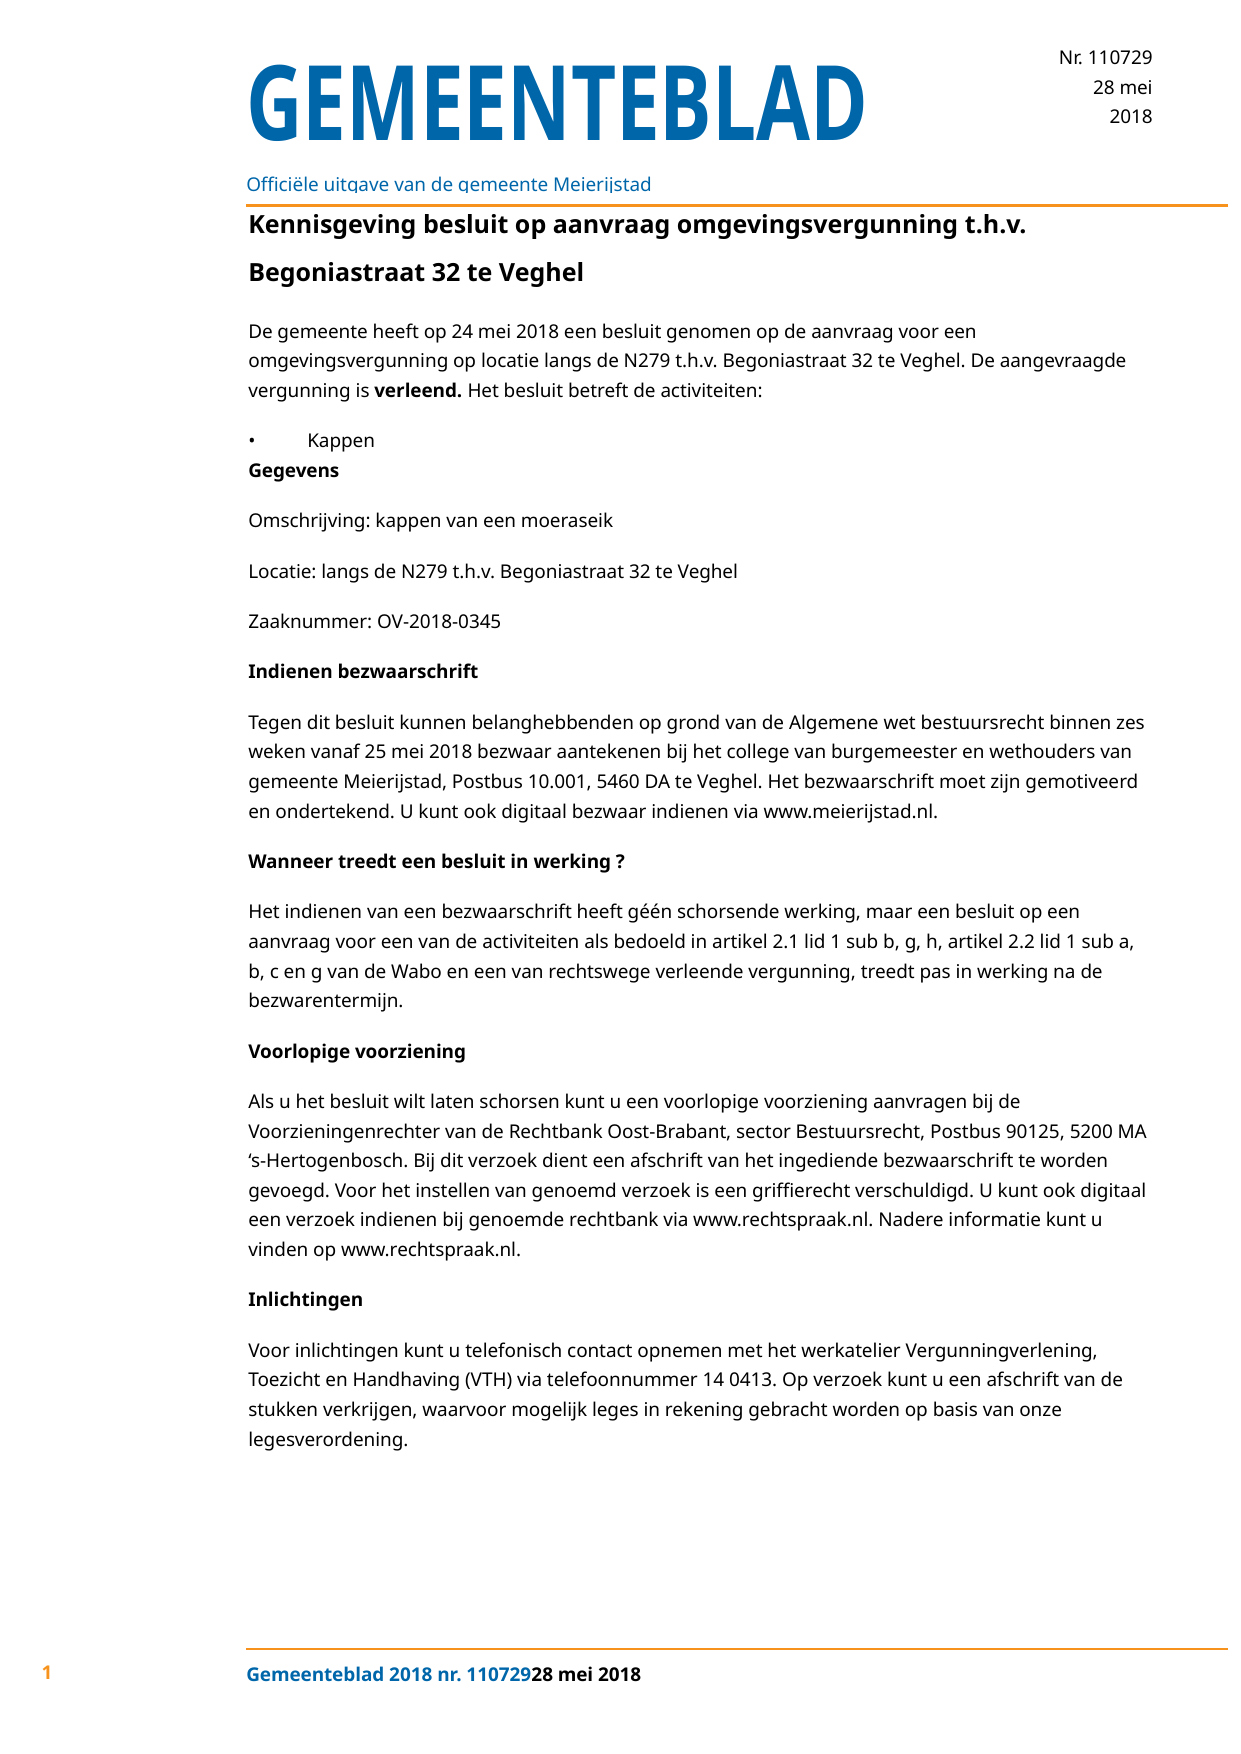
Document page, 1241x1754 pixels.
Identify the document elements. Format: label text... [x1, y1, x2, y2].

text Wanneer treedt een besluit in werking ? [248, 848, 1152, 874]
text Indienen bezwaarschrift [248, 659, 1152, 684]
picture [41, 47, 231, 172]
text Voor inlichtingen kunt u telefonisch contact opnemen met het werkatelier Vergunningverlening, Toezicht en Handhaving (VTH) via telefoonnummer 14 0413. Op verzoek kunt u een afschrift van de stukken verkrijgen, waarvoor mogelijk leges in rekening gebracht worden op basis van onze legesverordening. [248, 1337, 1152, 1452]
text Tegen dit besluit kunnen belanghebbenden op grond van de Algemene wet bestuursrecht binnen zes weken vanaf 25 mei 2018 bezwaar aantekenen bij het college van burgemeester en wethouders van gemeente Meierijstad, Postbus 10.001, 5460 DA te Veghel. Het bezwaarschrift moet zijn gemotiveerd en ondertekend. U kunt ook digitaal bezwaar indienen via www.meierijstad.nl. [248, 709, 1152, 824]
text Het indienen van een bezwaarschrift heeft géén schorsende werking, maar een besluit op een aanvraag voor een van de activiteiten als bedoeld in artikel 2.1 lid 1 sub b, g, h, artikel 2.2 lid 1 sub a, b, c en g van de Wabo en een van rechtswege verleende vergunning, treedt pas in werking na de bezwarentermijn. [248, 899, 1152, 1013]
text Kennisgeving besluit op aanvraag omgevingsvergunning t.h.v. Begoniastraat 32 te Veghel [248, 207, 1152, 288]
text Als u het besluit wilt laten schorsen kunt u een voorlopige voorziening aanvragen bij de Voorzieningenrechter van de Rechtbank Oost-Brabant, sector Bestuursrecht, Postbus 90125, 5200 MA ‘s-Hertogenbosch. Bij dit verzoek dient een afschrift van het ingediende bezwaarschrift te worden gevoegd. Voor het instellen van genoemd verzoek is een griffierecht verschuldigd. U kunt ook digitaal een verzoek indienen bij genoemde rechtbank via www.rechtspraak.nl. Nadere informatie kunt u vinden op www.rechtspraak.nl. [248, 1088, 1152, 1262]
text Zaaknummer: OV-2018-0345 [248, 608, 1152, 634]
text Voorlopige voorziening [248, 1038, 1152, 1064]
text Omschrijving: kappen van een moeraseik [248, 507, 1152, 533]
text De gemeente heeft op 24 mei 2018 een besluit genomen op de aanvraag voor een omgevingsvergunning op locatie langs de N279 t.h.v. Begoniastraat 32 te Veghel. De aangevraagde vergunning is verleend. Het besluit betreft de activiteiten: [248, 318, 1152, 403]
text Gegevens [248, 457, 1152, 483]
list Kappen [248, 427, 1152, 453]
text Locatie: langs de N279 t.h.v. Begoniastraat 32 te Veghel [248, 558, 1152, 584]
text Inlichtingen [248, 1287, 1152, 1312]
